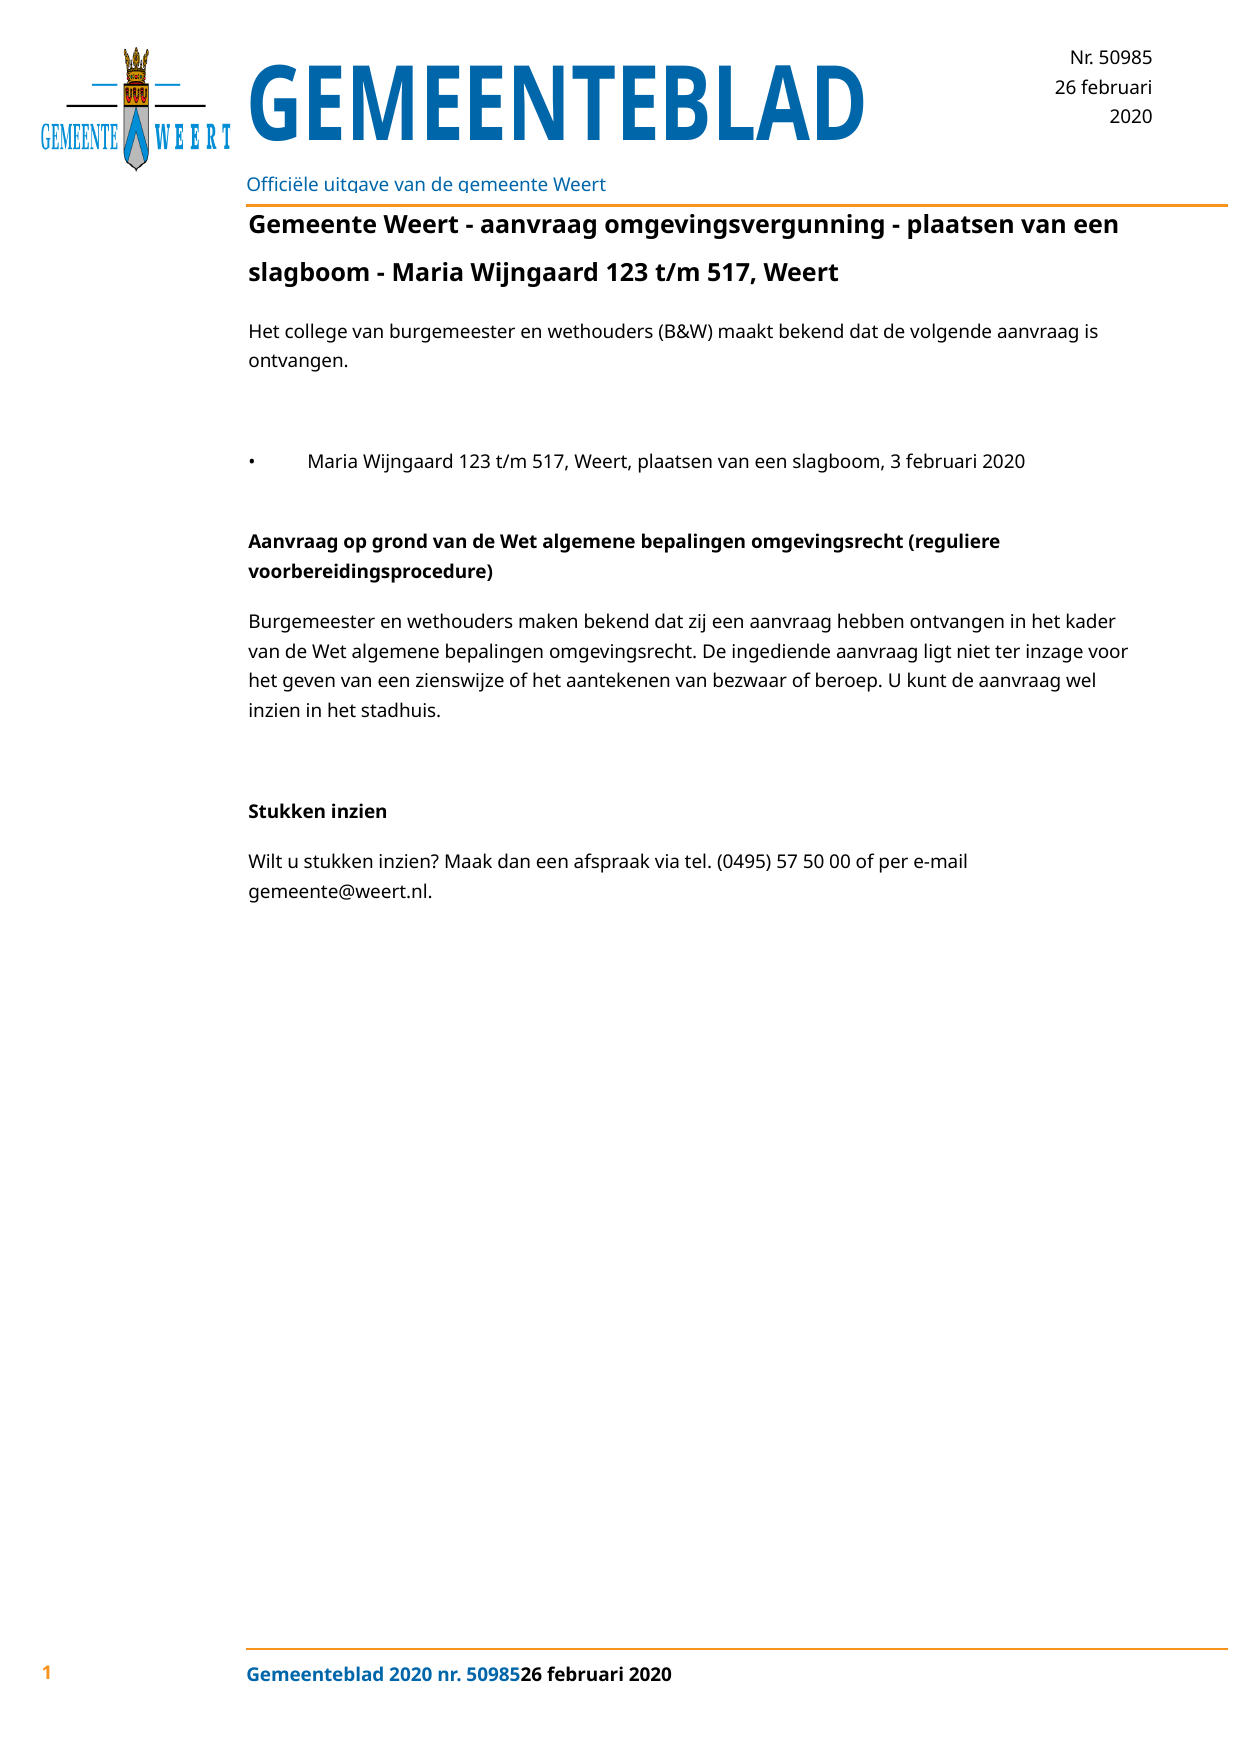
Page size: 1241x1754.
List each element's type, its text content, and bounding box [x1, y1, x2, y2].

text Het college van burgemeester en wethouders (B&W) maakt bekend dat de volgende aanvraag is ontvangen. [248, 318, 1152, 373]
text Aanvraag op grond van de Wet algemene bepalingen omgevingsrecht (reguliere voorbereidingsprocedure) [248, 528, 1152, 584]
text Burgemeester en wethouders maken bekend dat zij een aanvraag hebben ontvangen in het kader van de Wet algemene bepalingen omgevingsrecht. De ingediende aanvraag ligt niet ter inzage voor het geven van een zienswijze of het aantekenen van bezwaar of beroep. U kunt de aanvraag wel inzien in het stadhuis. [248, 608, 1152, 723]
picture [41, 47, 231, 172]
text Gemeente Weert - aanvraag omgevingsvergunning - plaatsen van een slagboom - Maria Wijngaard 123 t/m 517, Weert [248, 207, 1152, 288]
text Wilt u stukken inzien? Maak dan een afspraak via tel. (0495) 57 50 00 of per e-mail gemeente@weert.nl. [248, 848, 1152, 904]
list Maria Wijngaard 123 t/m 517, Weert, plaatsen van een slagboom, 3 februari 2020 [248, 448, 1152, 474]
text Stukken inzien [248, 798, 1152, 824]
